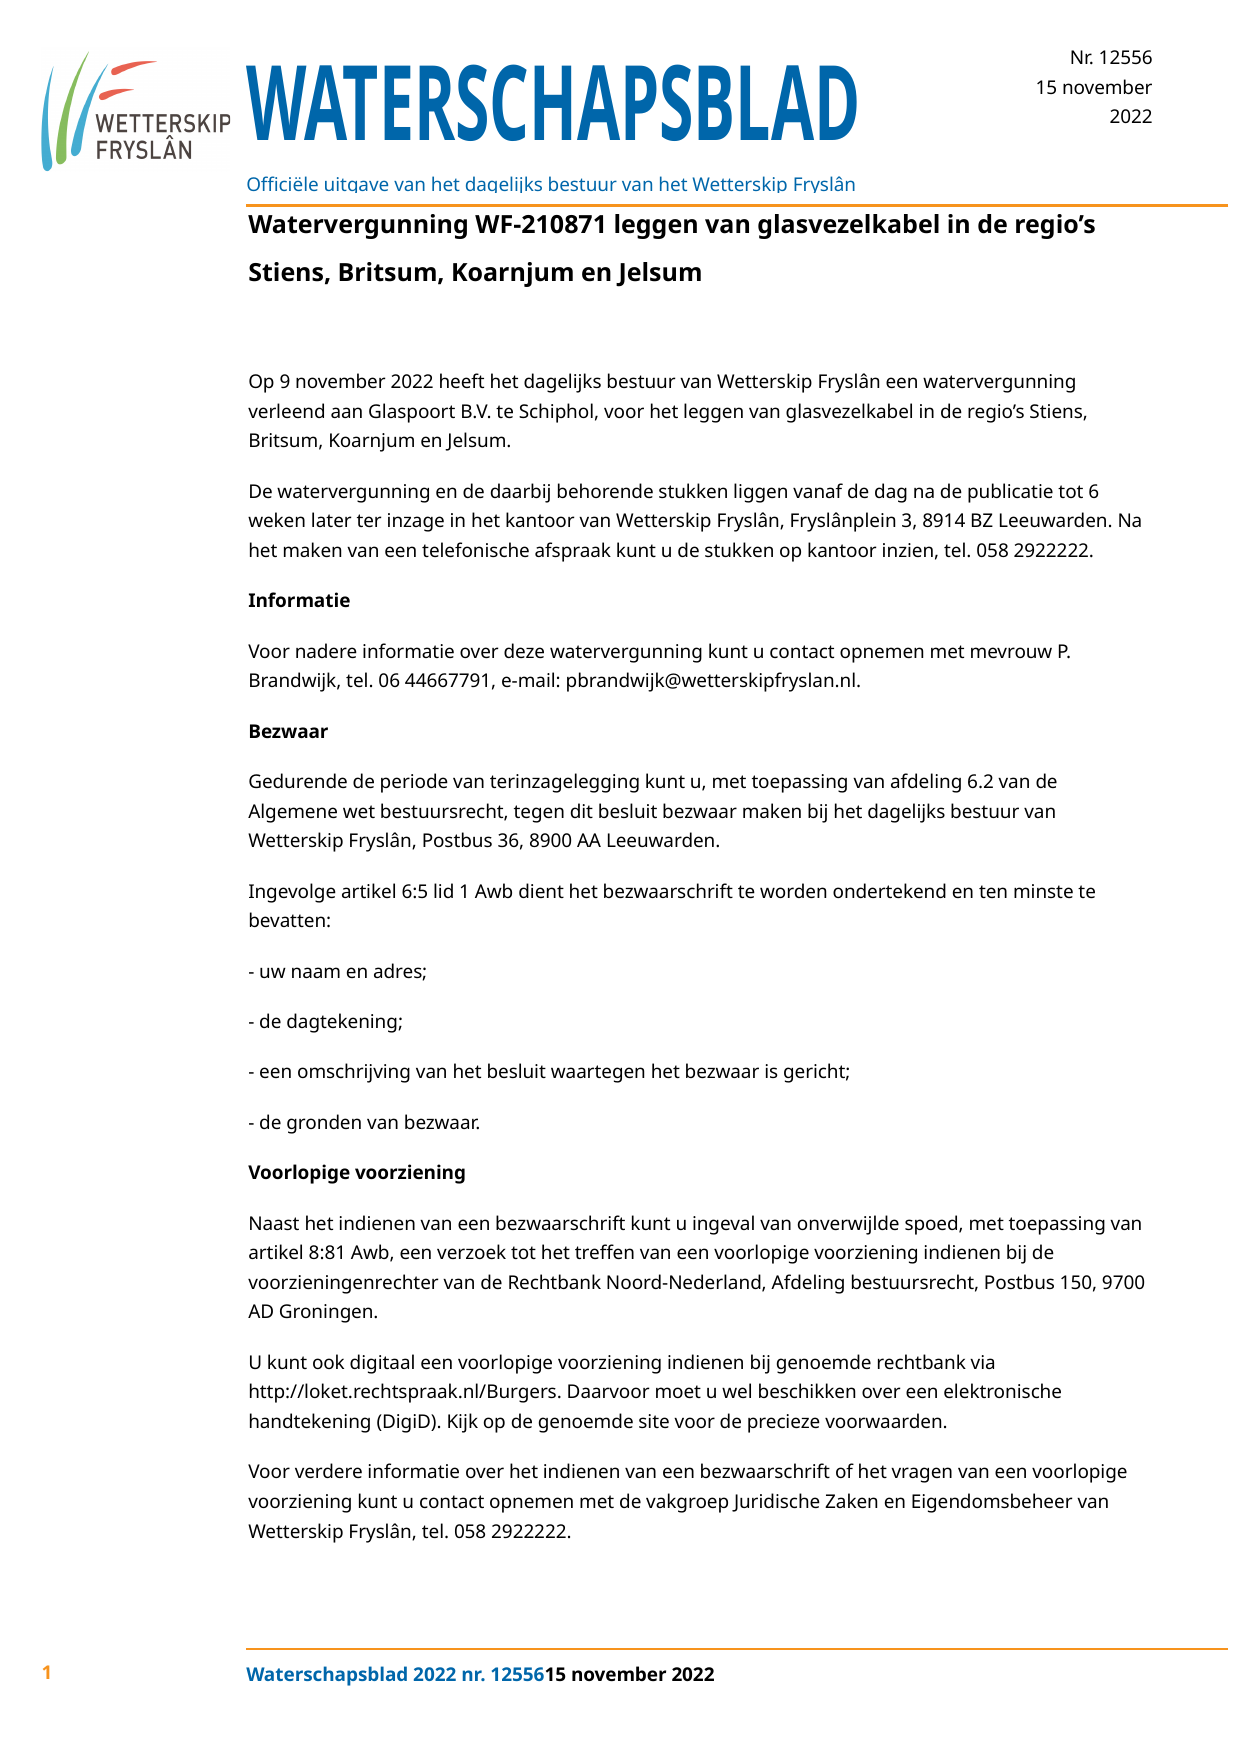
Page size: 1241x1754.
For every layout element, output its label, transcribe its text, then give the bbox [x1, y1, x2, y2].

text Bezwaar [248, 718, 1152, 744]
text Gedurende de periode van terinzagelegging kunt u, met toepassing van afdeling 6.2 van de Algemene wet bestuursrecht, tegen dit besluit bezwaar maken bij het dagelijks bestuur van Wetterskip Fryslân, Postbus 36, 8900 AA Leeuwarden. [248, 768, 1152, 853]
text - de gronden van bezwaar. [248, 1109, 1152, 1135]
text U kunt ook digitaal een voorlopige voorziening indienen bij genoemde rechtbank via http://loket.rechtspraak.nl/Burgers. Daarvoor moet u wel beschikken over een elektronische handtekening (DigiD). Kijk op de genoemde site voor de precieze voorwaarden. [248, 1349, 1152, 1434]
text De watervergunning en de daarbij behorende stukken liggen vanaf de dag na de publicatie tot 6 weken later ter inzage in het kantoor van Wetterskip Fryslân, Fryslânplein 3, 8914 BZ Leeuwarden. Na het maken van een telefonische afspraak kunt u de stukken op kantoor inzien, tel. 058 2922222. [248, 478, 1152, 563]
text Informatie [248, 587, 1152, 613]
text - een omschrijving van het besluit waartegen het bezwaar is gericht; [248, 1059, 1152, 1084]
text Voor verdere informatie over het indienen van een bezwaarschrift of het vragen van een voorlopige voorziening kunt u contact opnemen met de vakgroep Juridische Zaken en Eigendomsbeheer van Wetterskip Fryslân, tel. 058 2922222. [248, 1459, 1152, 1544]
text Voor nadere informatie over deze watervergunning kunt u contact opnemen met mevrouw P. Brandwijk, tel. 06 44667791, e-mail: pbrandwijk@wetterskipfryslan.nl. [248, 638, 1152, 693]
text - de dagtekening; [248, 1008, 1152, 1034]
text Naast het indienen van een bezwaarschrift kunt u ingeval van onverwijlde spoed, met toepassing van artikel 8:81 Awb, een verzoek tot het treffen van een voorlopige voorziening indienen bij de voorzieningenrechter van de Rechtbank Noord-Nederland, Afdeling bestuursrecht, Postbus 150, 9700 AD Groningen. [248, 1210, 1152, 1324]
text Ingevolge artikel 6:5 lid 1 Awb dient het bezwaarschrift te worden ondertekend en ten minste te bevatten: [248, 878, 1152, 933]
text - uw naam en adres; [248, 958, 1152, 984]
text Op 9 november 2022 heeft het dagelijks bestuur van Wetterskip Fryslân een watervergunning verleend aan Glaspoort B.V. te Schiphol, voor het leggen van glasvezelkabel in de regio’s Stiens, Britsum, Koarnjum en Jelsum. [248, 368, 1152, 453]
text Voorlopige voorziening [248, 1159, 1152, 1185]
picture [41, 47, 231, 172]
text Watervergunning WF-210871 leggen van glasvezelkabel in de regio’s Stiens, Britsum, Koarnjum en Jelsum [248, 207, 1152, 288]
